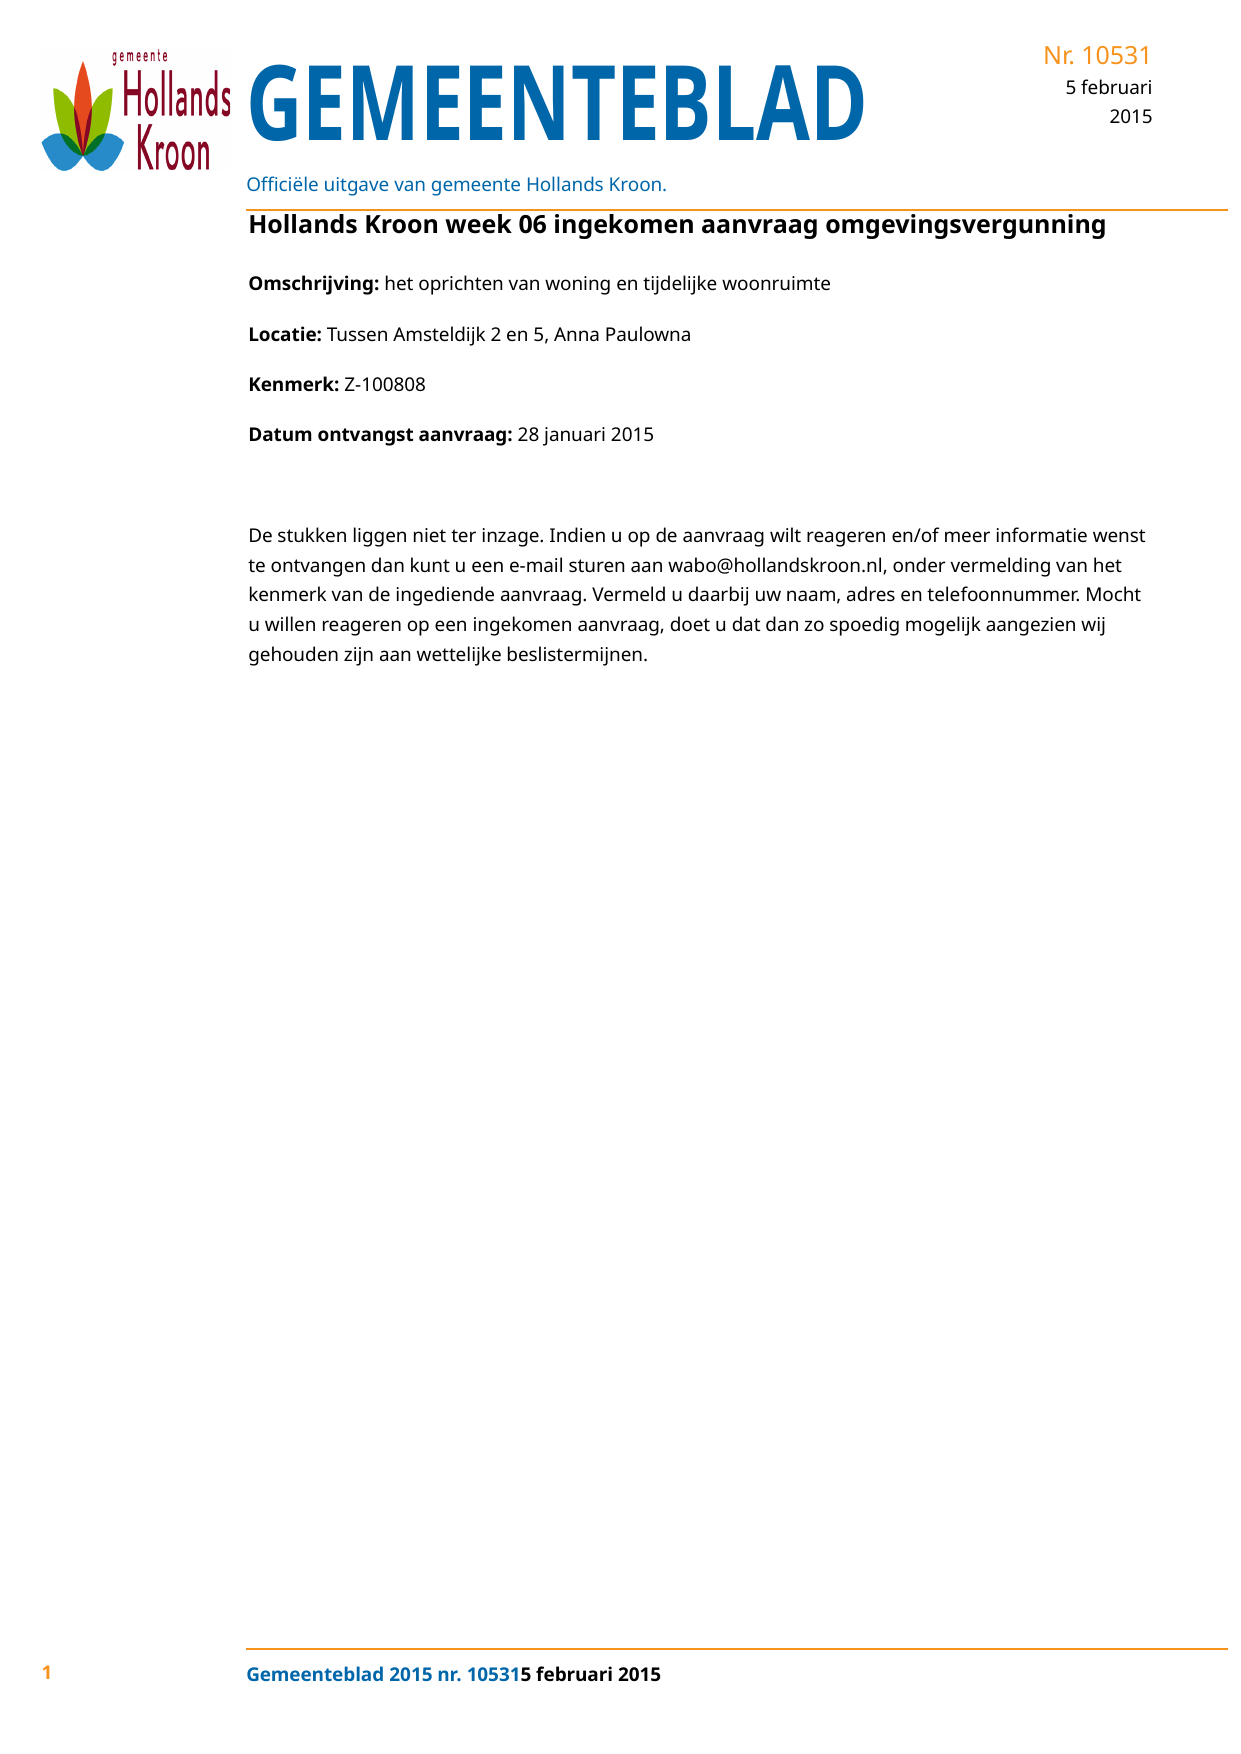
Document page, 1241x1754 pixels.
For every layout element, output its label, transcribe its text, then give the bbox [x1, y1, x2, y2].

text Kenmerk: Z-100808 [248, 371, 1152, 397]
text Datum ontvangst aanvraag: 28 januari 2015 [248, 422, 1152, 447]
picture [41, 47, 231, 172]
text Locatie: Tussen Amsteldijk 2 en 5, Anna Paulowna [248, 321, 1152, 346]
text Omschrijving: het oprichten van woning en tijdelijke woonruimte [248, 270, 1152, 296]
text De stukken liggen niet ter inzage. Indien u op de aanvraag wilt reageren en/of meer informatie wenst te ontvangen dan kunt u een e-mail sturen aan wabo@hollandskroon.nl, onder vermelding van het kenmerk van de ingediende aanvraag. Vermeld u daarbij uw naam, adres en telefoonnummer. Mocht u willen reageren op een ingekomen aanvraag, doet u dat dan zo spoedig mogelijk aangezien wij gehouden zijn aan wettelijke beslistermijnen. [248, 522, 1152, 666]
text Hollands Kroon week 06 ingekomen aanvraag omgevingsvergunning [248, 211, 1152, 241]
